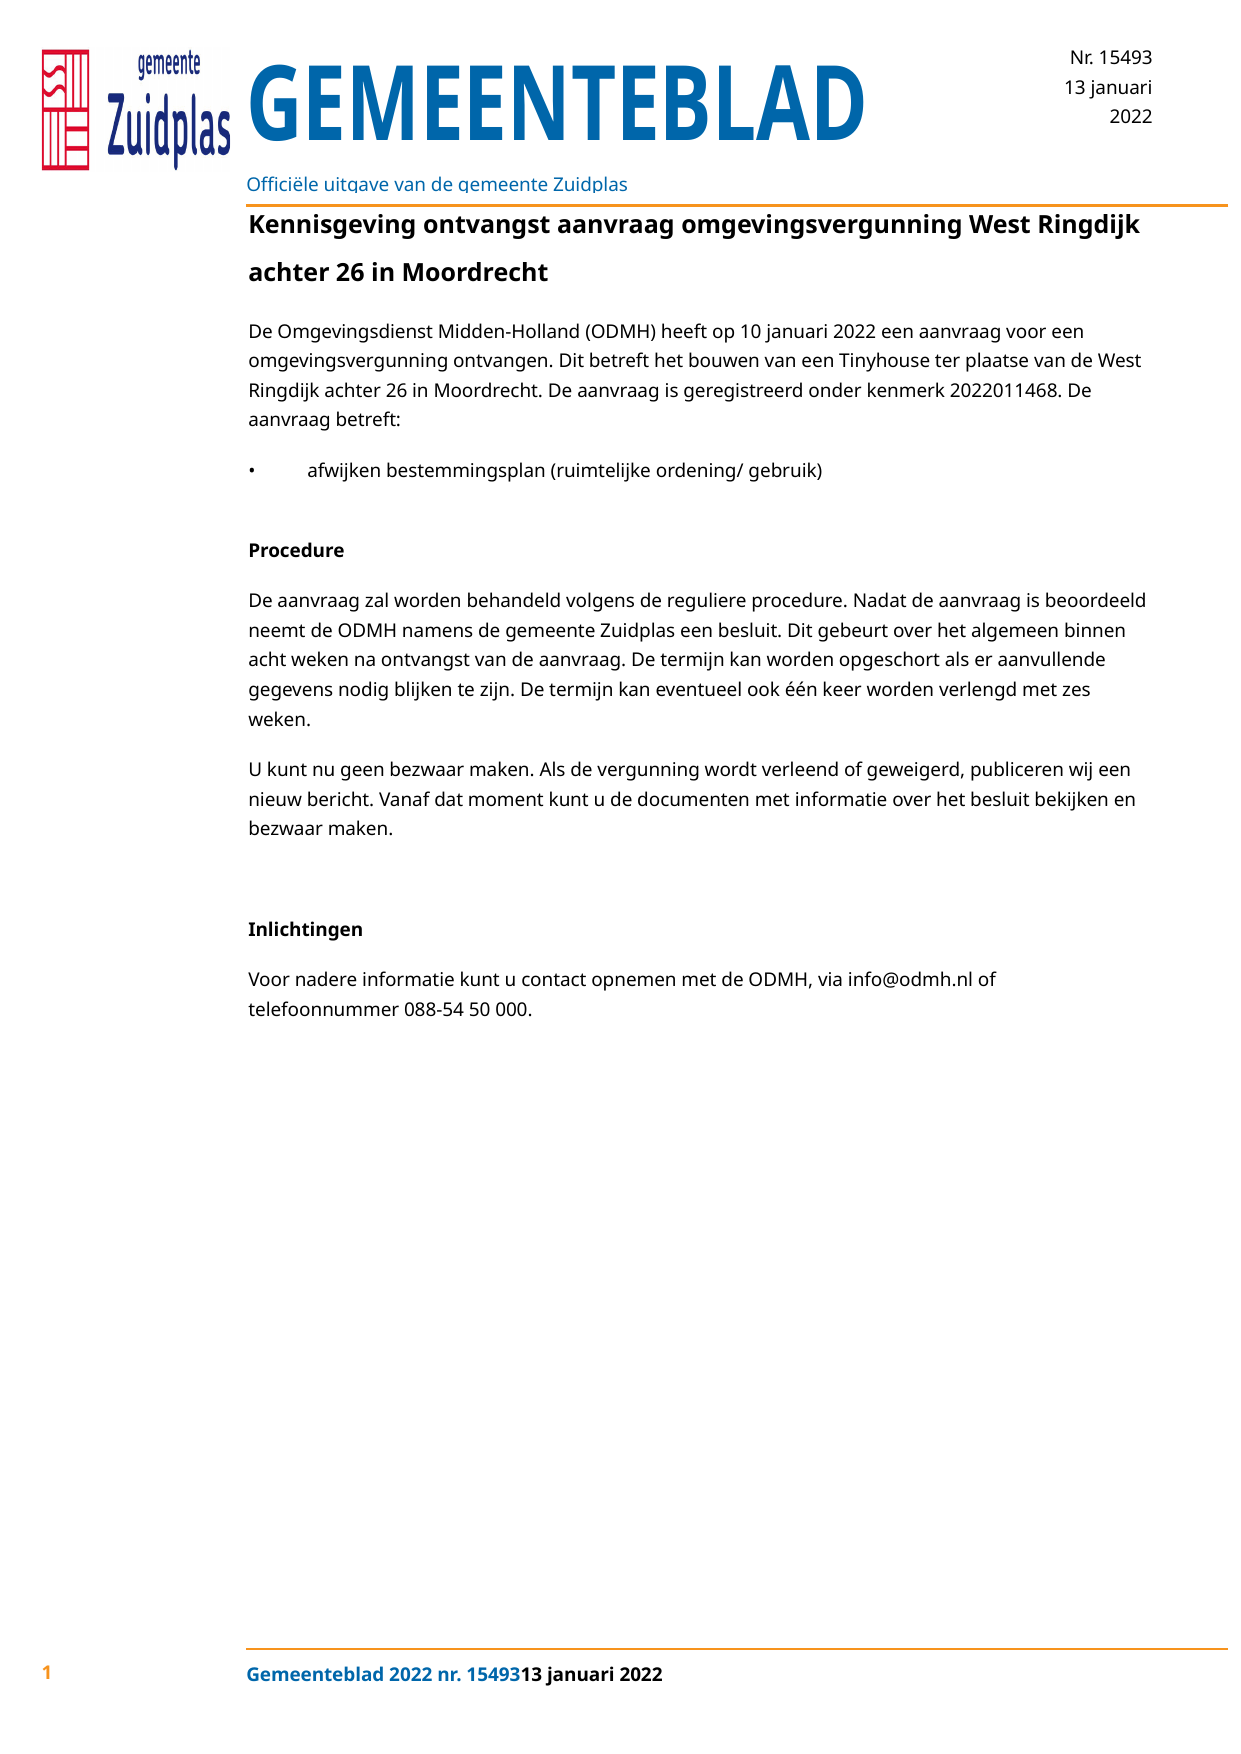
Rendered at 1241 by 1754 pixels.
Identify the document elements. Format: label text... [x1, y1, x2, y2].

text Kennisgeving ontvangst aanvraag omgevingsvergunning West Ringdijk achter 26 in Moordrecht [248, 207, 1152, 288]
text De Omgevingsdienst Midden-Holland (ODMH) heeft op 10 januari 2022 een aanvraag voor een omgevingsvergunning ontvangen. Dit betreft het bouwen van een Tinyhouse ter plaatse van de West Ringdijk achter 26 in Moordrecht. De aanvraag is geregistreerd onder kenmerk 2022011468. De aanvraag betreft: [248, 318, 1152, 432]
text Inlichtingen [248, 916, 1152, 942]
text U kunt nu geen bezwaar maken. Als de vergunning wordt verleend of geweigerd, publiceren wij een nieuw bericht. Vanaf dat moment kunt u de documenten met informatie over het besluit bekijken en bezwaar maken. [248, 756, 1152, 841]
text Voor nadere informatie kunt u contact opnemen met de ODMH, via info@odmh.nl of telefoonnummer 088-54 50 000. [248, 967, 1152, 1022]
text Procedure [248, 537, 1152, 563]
picture [41, 47, 231, 172]
text De aanvraag zal worden behandeld volgens de reguliere procedure. Nadat de aanvraag is beoordeeld neemt de ODMH namens de gemeente Zuidplas een besluit. Dit gebeurt over het algemeen binnen acht weken na ontvangst van de aanvraag. De termijn kan worden opgeschort als er aanvullende gegevens nodig blijken te zijn. De termijn kan eventueel ook één keer worden verlengd met zes weken. [248, 587, 1152, 732]
list afwijken bestemmingsplan (ruimtelijke ordening/ gebruik) [248, 457, 1152, 483]
